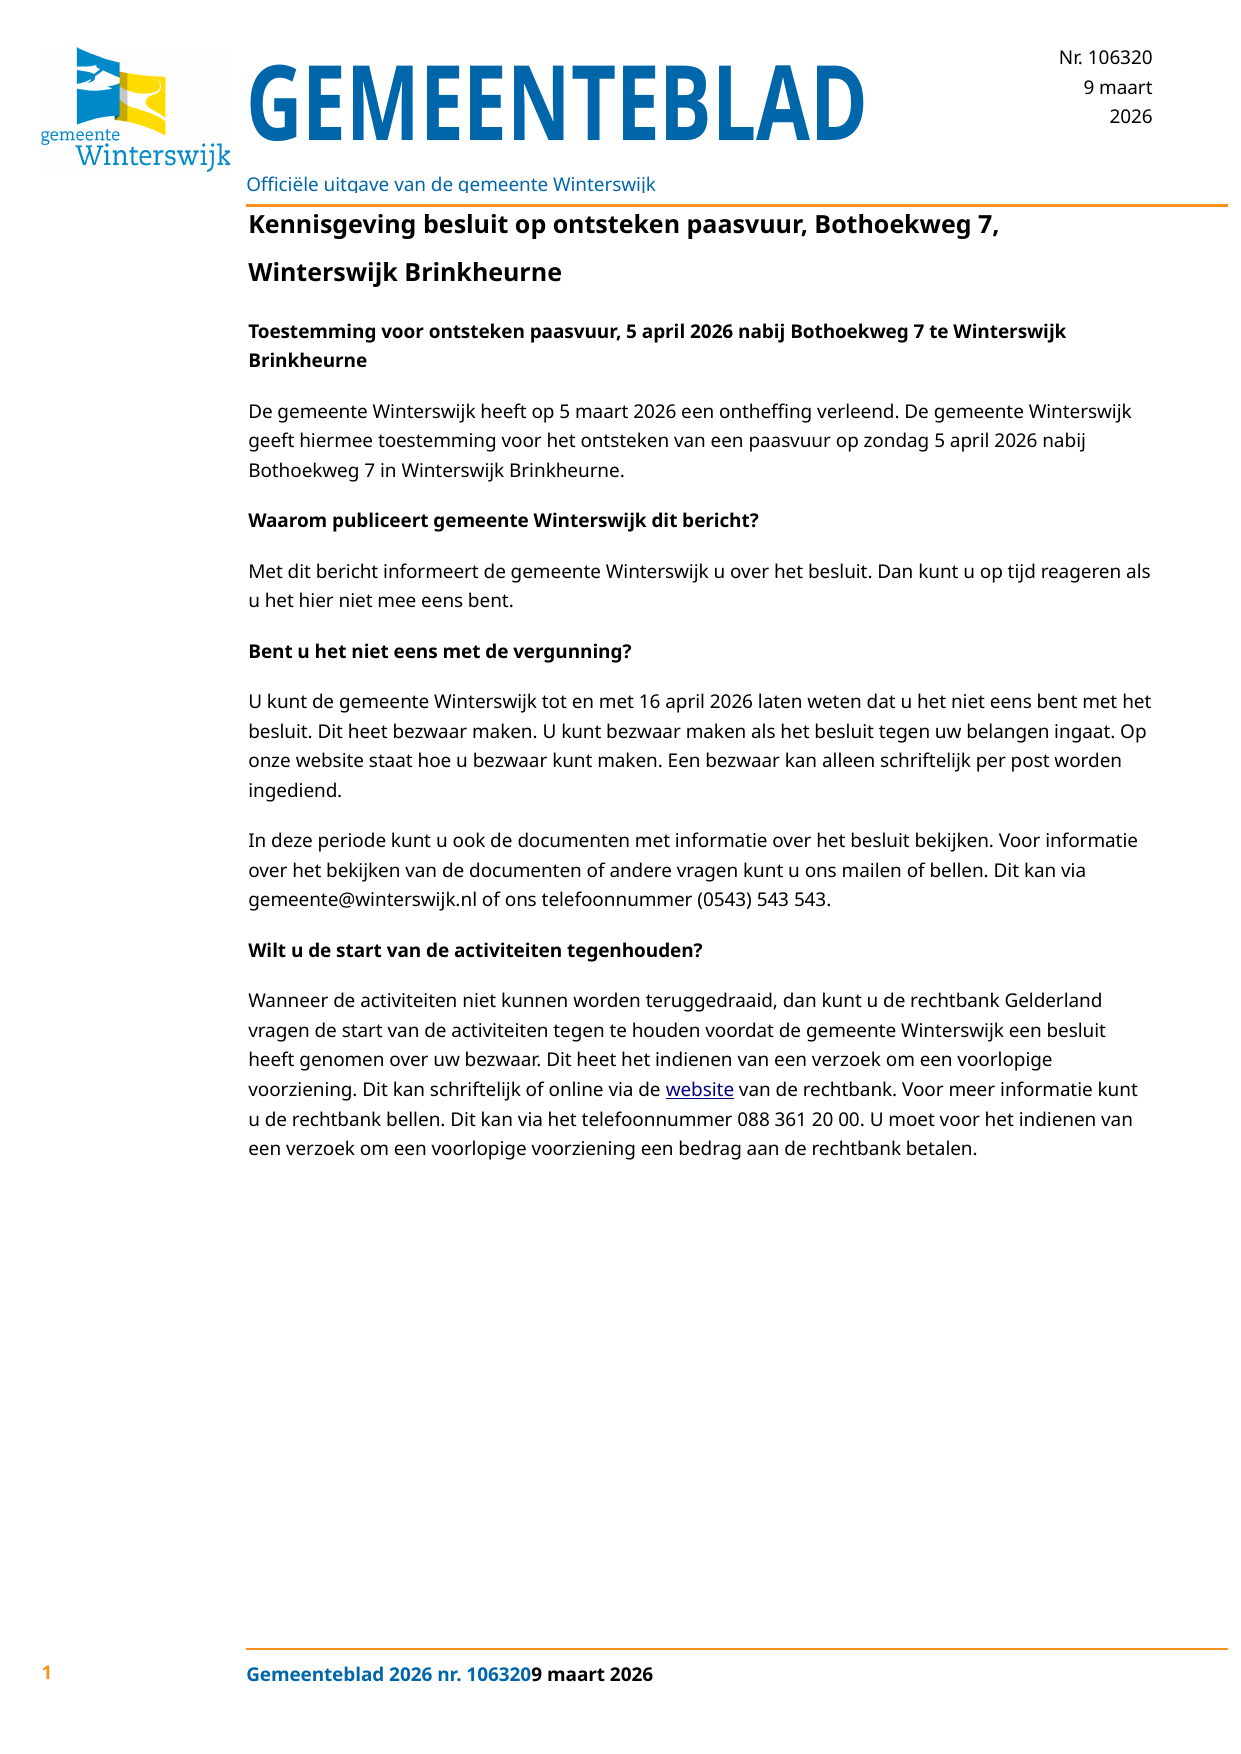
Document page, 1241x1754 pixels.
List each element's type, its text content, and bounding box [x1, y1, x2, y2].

picture [225, 153, 231, 162]
text U kunt de gemeente Winterswijk tot en met 16 april 2026 laten weten dat u het niet eens bent met het besluit. Dit heet bezwaar maken. U kunt bezwaar maken als het besluit tegen uw belangen ingaat. Op onze website staat hoe u bezwaar kunt maken. Een bezwaar kan alleen schriftelijk per post worden ingediend. [248, 688, 1152, 803]
text Waarom publiceert gemeente Winterswijk dit bericht? [248, 507, 1152, 533]
text Wanneer de activiteiten niet kunnen worden teruggedraaid, dan kunt u de rechtbank Gelderland vragen de start van de activiteiten tegen te houden voordat de gemeente Winterswijk een besluit heeft genomen over uw bezwaar. Dit heet het indienen van een verzoek om een voorlopige voorziening. Dit kan schriftelijk of online via de website van de rechtbank. Voor meer informatie kunt u de rechtbank bellen. Dit kan via het telefoonnummer 088 361 20 00. U moet voor het indienen van een verzoek om een voorlopige voorziening een bedrag aan de rechtbank betalen. [248, 987, 1152, 1161]
text Met dit bericht informeert de gemeente Winterswijk u over het besluit. Dan kunt u op tijd reageren als u het hier niet mee eens bent. [248, 558, 1152, 613]
text Toestemming voor ontsteken paasvuur, 5 april 2026 nabij Bothoekweg 7 te Winterswijk Brinkheurne [248, 318, 1152, 373]
text In deze periode kunt u ook de documenten met informatie over het besluit bekijken. Voor informatie over het bekijken van de documenten of andere vragen kunt u ons mailen of bellen. Dit kan via gemeente@winterswijk.nl of ons telefoonnummer (0543) 543 543. [248, 827, 1152, 912]
text Bent u het niet eens met de vergunning? [248, 638, 1152, 664]
picture [41, 47, 231, 172]
text Kennisgeving besluit op ontsteken paasvuur, Bothoekweg 7, Winterswijk Brinkheurne [248, 207, 1152, 288]
text Wilt u de start van de activiteiten tegenhouden? [248, 937, 1152, 963]
text De gemeente Winterswijk heeft op 5 maart 2026 een ontheffing verleend. De gemeente Winterswijk geeft hiermee toestemming voor het ontsteken van een paasvuur op zondag 5 april 2026 nabij Bothoekweg 7 in Winterswijk Brinkheurne. [248, 398, 1152, 483]
